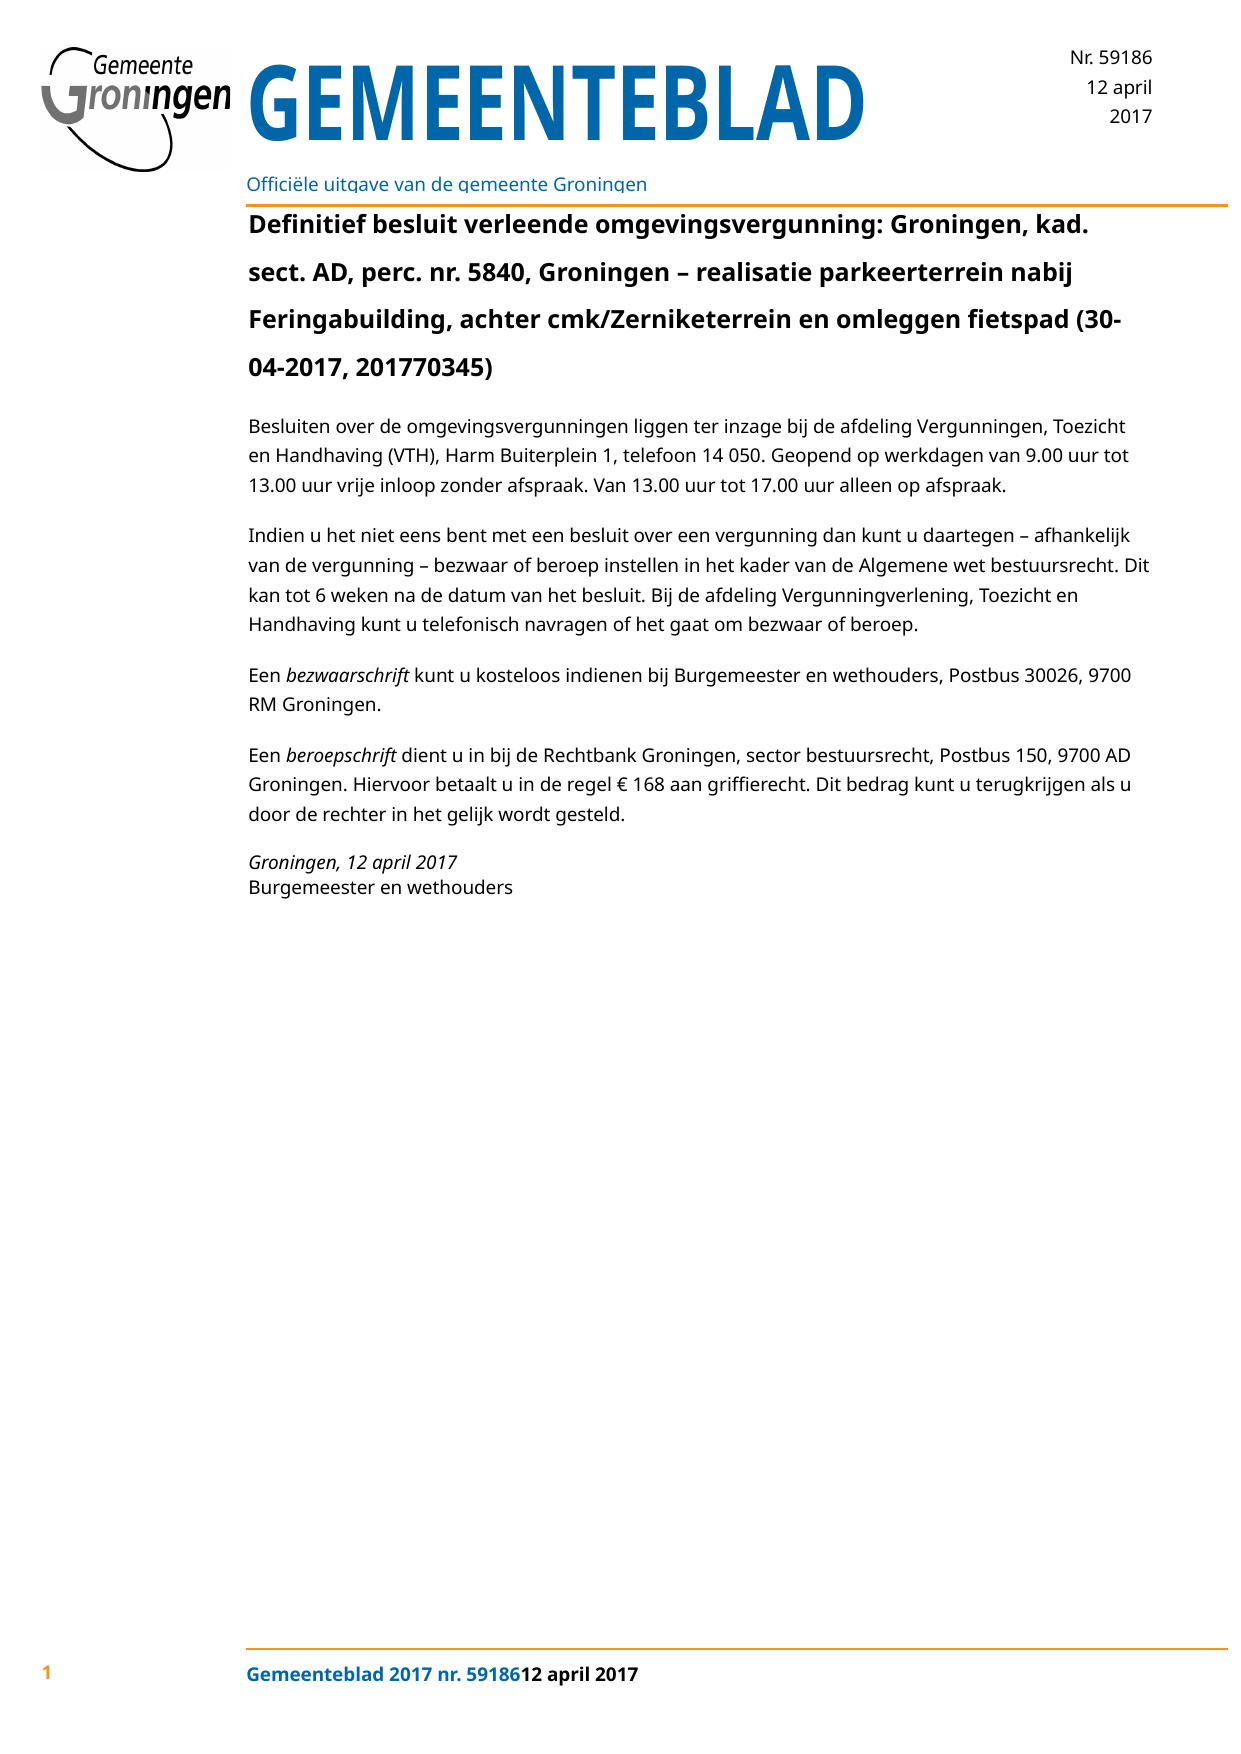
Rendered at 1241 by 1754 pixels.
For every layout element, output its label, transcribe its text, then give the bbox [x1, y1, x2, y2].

text Burgemeester en wethouders [248, 874, 1152, 900]
text Een beroepschrift dient u in bij de Rechtbank Groningen, sector bestuursrecht, Postbus 150, 9700 AD Groningen. Hiervoor betaalt u in de regel € 168 aan griffierecht. Dit bedrag kunt u terugkrijgen als u door de rechter in het gelijk wordt gesteld. [248, 742, 1152, 827]
text Een bezwaarschrift kunt u kosteloos indienen bij Burgemeester en wethouders, Postbus 30026, 9700 RM Groningen. [248, 662, 1152, 717]
text Groningen, 12 april 2017 [248, 849, 1152, 874]
text Definitief besluit verleende omgevingsvergunning: Groningen, kad. sect. AD, perc. nr. 5840, Groningen – realisatie parkeerterrein nabij Feringabuilding, achter cmk/Zerniketerrein en omleggen fietspad (30-04-2017, 201770345) [248, 207, 1152, 384]
picture [41, 47, 231, 172]
text Besluiten over de omgevingsvergunningen liggen ter inzage bij de afdeling Vergunningen, Toezicht en Handhaving (VTH), Harm Buiterplein 1, telefoon 14 050. Geopend op werkdagen van 9.00 uur tot 13.00 uur vrije inloop zonder afspraak. Van 13.00 uur tot 17.00 uur alleen op afspraak. [248, 413, 1152, 498]
text Indien u het niet eens bent met een besluit over een vergunning dan kunt u daartegen – afhankelijk van de vergunning – bezwaar of beroep instellen in het kader van de Algemene wet bestuursrecht. Dit kan tot 6 weken na de datum van het besluit. Bij de afdeling Vergunningverlening, Toezicht en Handhaving kunt u telefonisch navragen of het gaat om bezwaar of beroep. [248, 523, 1152, 637]
